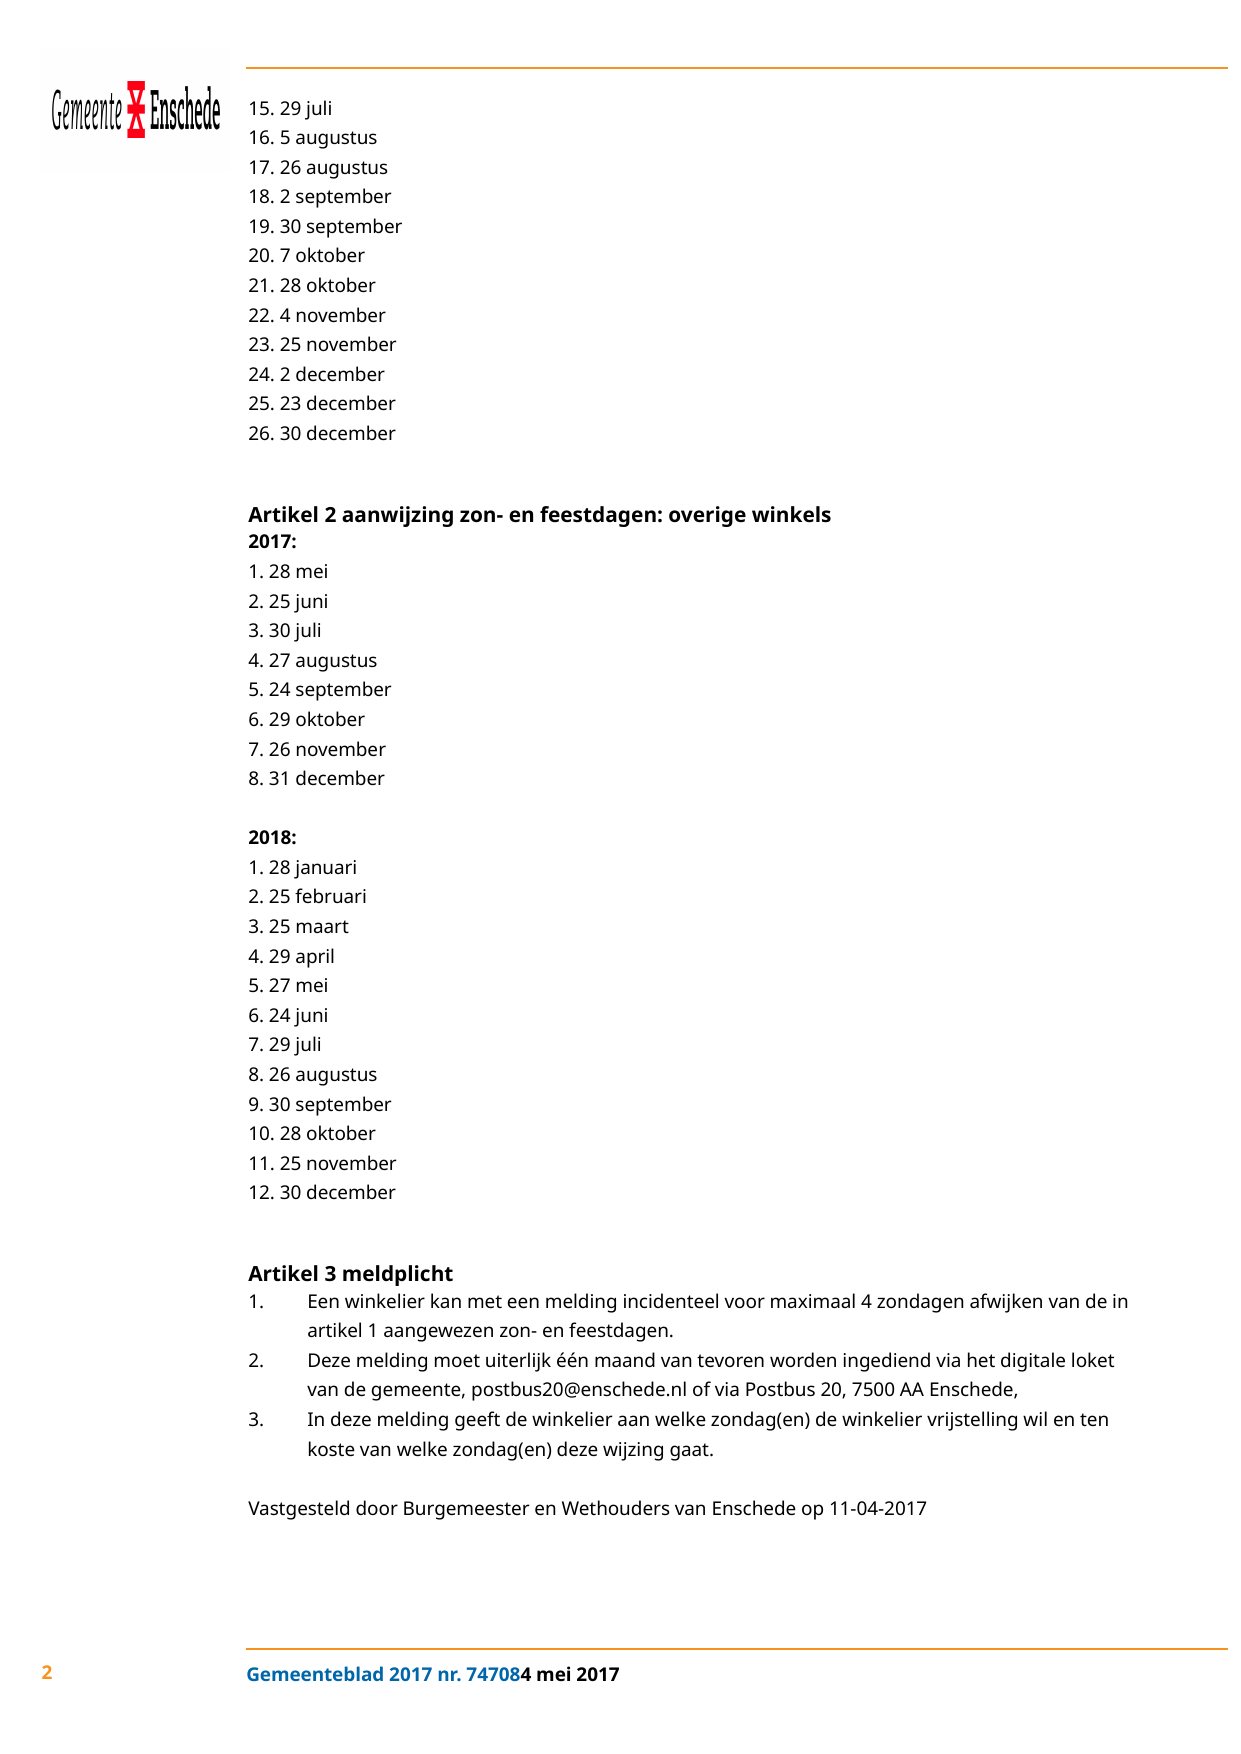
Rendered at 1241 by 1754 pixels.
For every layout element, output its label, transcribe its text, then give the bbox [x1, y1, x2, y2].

list Deze melding moet uiterlijk één maand van tevoren worden ingediend via het digitale loket van de gemeente, postbus20@enschede.nl of via Postbus 20, 7500 AA Enschede, [248, 1347, 1152, 1402]
text 26. 30 december [248, 420, 1152, 446]
text 9. 30 september [248, 1091, 1152, 1116]
text 21. 28 oktober [248, 272, 1152, 298]
text 6. 24 juni [248, 1002, 1152, 1028]
text 2. 25 juni [248, 588, 1152, 613]
text 7. 29 juli [248, 1032, 1152, 1057]
text 11. 25 november [248, 1150, 1152, 1176]
picture [41, 47, 231, 172]
text 24. 2 december [248, 361, 1152, 387]
text 22. 4 november [248, 302, 1152, 328]
text 3. 25 maart [248, 913, 1152, 939]
text 5. 24 september [248, 677, 1152, 702]
text 25. 23 december [248, 391, 1152, 416]
text 16. 5 augustus [248, 124, 1152, 150]
text 2. 25 februari [248, 884, 1152, 909]
text 1. 28 januari [248, 854, 1152, 880]
text 12. 30 december [248, 1179, 1152, 1205]
text Vastgesteld door Burgemeester en Wethouders van Enschede op 11-04-2017 [248, 1495, 1152, 1521]
text 7. 26 november [248, 736, 1152, 761]
text 5. 27 mei [248, 972, 1152, 998]
text 8. 31 december [248, 765, 1152, 791]
text 4. 27 augustus [248, 647, 1152, 673]
text 6. 29 oktober [248, 706, 1152, 732]
text 23. 25 november [248, 331, 1152, 357]
text 15. 29 juli [248, 95, 1152, 121]
text 18. 2 september [248, 183, 1152, 209]
text Artikel 3 meldplicht [248, 1259, 1152, 1288]
text 4. 29 april [248, 943, 1152, 968]
text 17. 26 augustus [248, 154, 1152, 180]
text 1. 28 mei [248, 558, 1152, 584]
text 3. 30 juli [248, 617, 1152, 643]
text Artikel 2 aanwijzing zon- en feestdagen: overige winkels [248, 500, 1152, 529]
text 19. 30 september [248, 213, 1152, 239]
list Een winkelier kan met een melding incidenteel voor maximaal 4 zondagen afwijken van de in artikel 1 aangewezen zon- en feestdagen. [248, 1288, 1152, 1343]
text 10. 28 oktober [248, 1120, 1152, 1146]
list In deze melding geeft de winkelier aan welke zondag(en) de winkelier vrijstelling wil en ten koste van welke zondag(en) deze wijzing gaat. [248, 1406, 1152, 1462]
text 20. 7 oktober [248, 243, 1152, 268]
text 2017: [248, 529, 1152, 554]
text 2018: [248, 824, 1152, 850]
text 8. 26 augustus [248, 1061, 1152, 1087]
